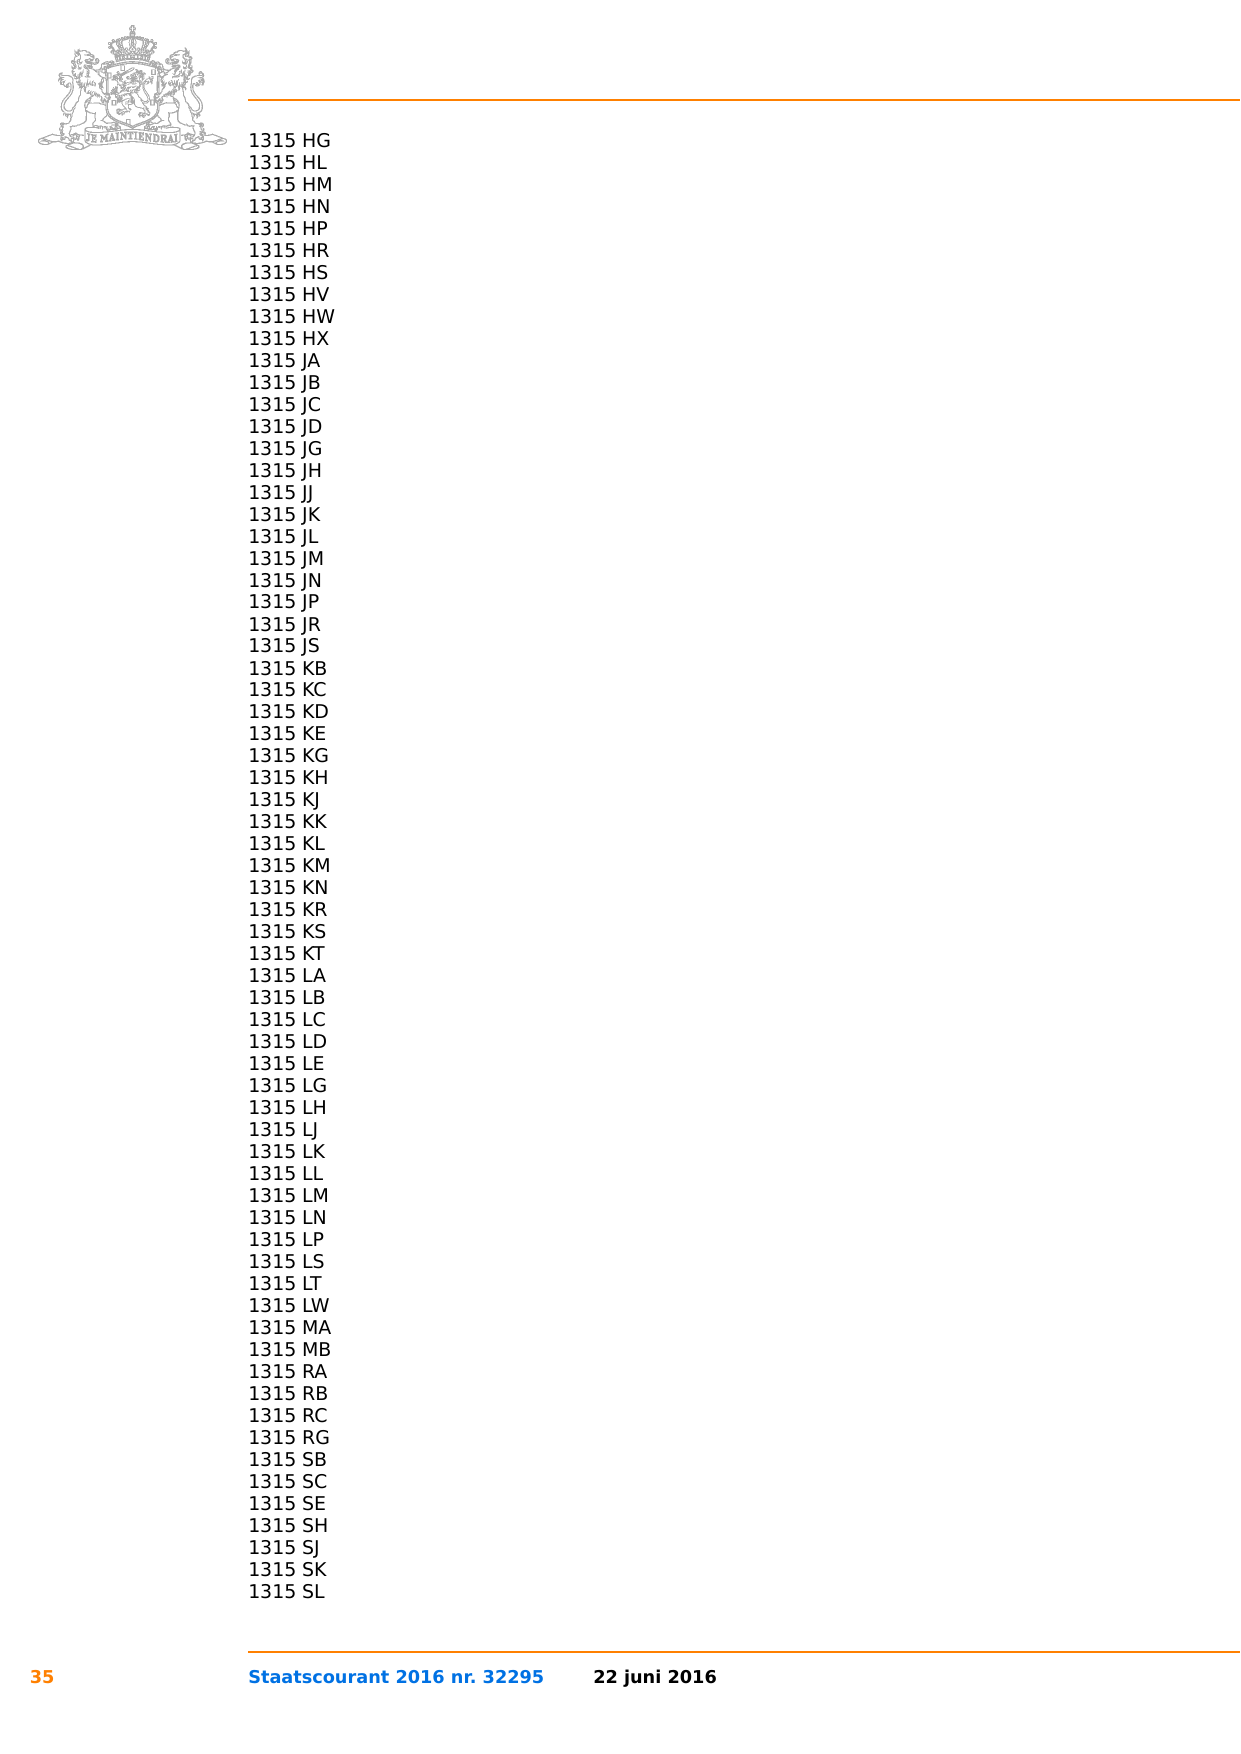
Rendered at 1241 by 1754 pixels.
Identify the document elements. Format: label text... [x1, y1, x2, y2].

text 1315 KD [248, 701, 1163, 723]
text 1315 LJ [248, 1119, 1163, 1141]
text 1315 HV [248, 284, 1163, 306]
text 1315 LP [248, 1229, 1163, 1251]
text 1315 JR [248, 613, 1163, 635]
text 1315 KB [248, 657, 1163, 679]
text 1315 HM [248, 174, 1163, 196]
text 1315 KH [248, 767, 1163, 789]
text 1315 KJ [248, 789, 1163, 811]
text 1315 JP [248, 591, 1163, 613]
text 1315 KN [248, 877, 1163, 899]
text 1315 SC [248, 1471, 1163, 1493]
text 1315 JK [248, 503, 1163, 526]
text 1315 SB [248, 1449, 1163, 1471]
text 1315 KC [248, 679, 1163, 701]
text 1315 HG [248, 130, 1163, 152]
text 1315 JD [248, 416, 1163, 438]
text 1315 RC [248, 1405, 1163, 1427]
text 1315 JA [248, 350, 1163, 372]
text 1315 LN [248, 1207, 1163, 1229]
text 1315 SL [248, 1581, 1163, 1602]
text 1315 HL [248, 152, 1163, 174]
text 1315 KT [248, 943, 1163, 965]
text 1315 LA [248, 965, 1163, 987]
text 1315 HX [248, 328, 1163, 350]
text 1315 LW [248, 1295, 1163, 1317]
text 1315 LS [248, 1251, 1163, 1273]
text 1315 JN [248, 569, 1163, 591]
text 1315 MA [248, 1317, 1163, 1339]
text 1315 LE [248, 1053, 1163, 1075]
text 1315 KK [248, 811, 1163, 833]
text 1315 LH [248, 1097, 1163, 1119]
text 1315 JJ [248, 482, 1163, 503]
text 1315 LC [248, 1009, 1163, 1031]
text 1315 LD [248, 1031, 1163, 1053]
picture [38, 25, 227, 150]
text 1315 HP [248, 218, 1163, 240]
text 1315 SH [248, 1514, 1163, 1537]
text 1315 LT [248, 1273, 1163, 1295]
text 1315 LK [248, 1141, 1163, 1163]
text 1315 RA [248, 1361, 1163, 1383]
text 1315 HS [248, 262, 1163, 284]
text 1315 HR [248, 240, 1163, 262]
text 1315 LB [248, 987, 1163, 1009]
text 1315 SJ [248, 1537, 1163, 1558]
text 1315 KS [248, 921, 1163, 943]
text 1315 LG [248, 1075, 1163, 1097]
text 1315 RG [248, 1427, 1163, 1449]
text 1315 HW [248, 306, 1163, 328]
text 1315 JC [248, 394, 1163, 416]
text 1315 JM [248, 547, 1163, 569]
text 1315 KR [248, 899, 1163, 921]
text 1315 LM [248, 1185, 1163, 1207]
text 1315 KG [248, 745, 1163, 767]
text 1315 JG [248, 438, 1163, 459]
text 1315 SK [248, 1558, 1163, 1581]
text 1315 JH [248, 459, 1163, 482]
text 1315 JL [248, 526, 1163, 547]
text 1315 MB [248, 1339, 1163, 1361]
text 1315 RB [248, 1383, 1163, 1405]
text 1315 HN [248, 196, 1163, 218]
text 1315 KM [248, 855, 1163, 877]
text 1315 KL [248, 833, 1163, 855]
text 1315 JB [248, 372, 1163, 394]
text 1315 SE [248, 1493, 1163, 1514]
text 1315 JS [248, 635, 1163, 657]
text 1315 LL [248, 1163, 1163, 1185]
text 1315 KE [248, 723, 1163, 745]
